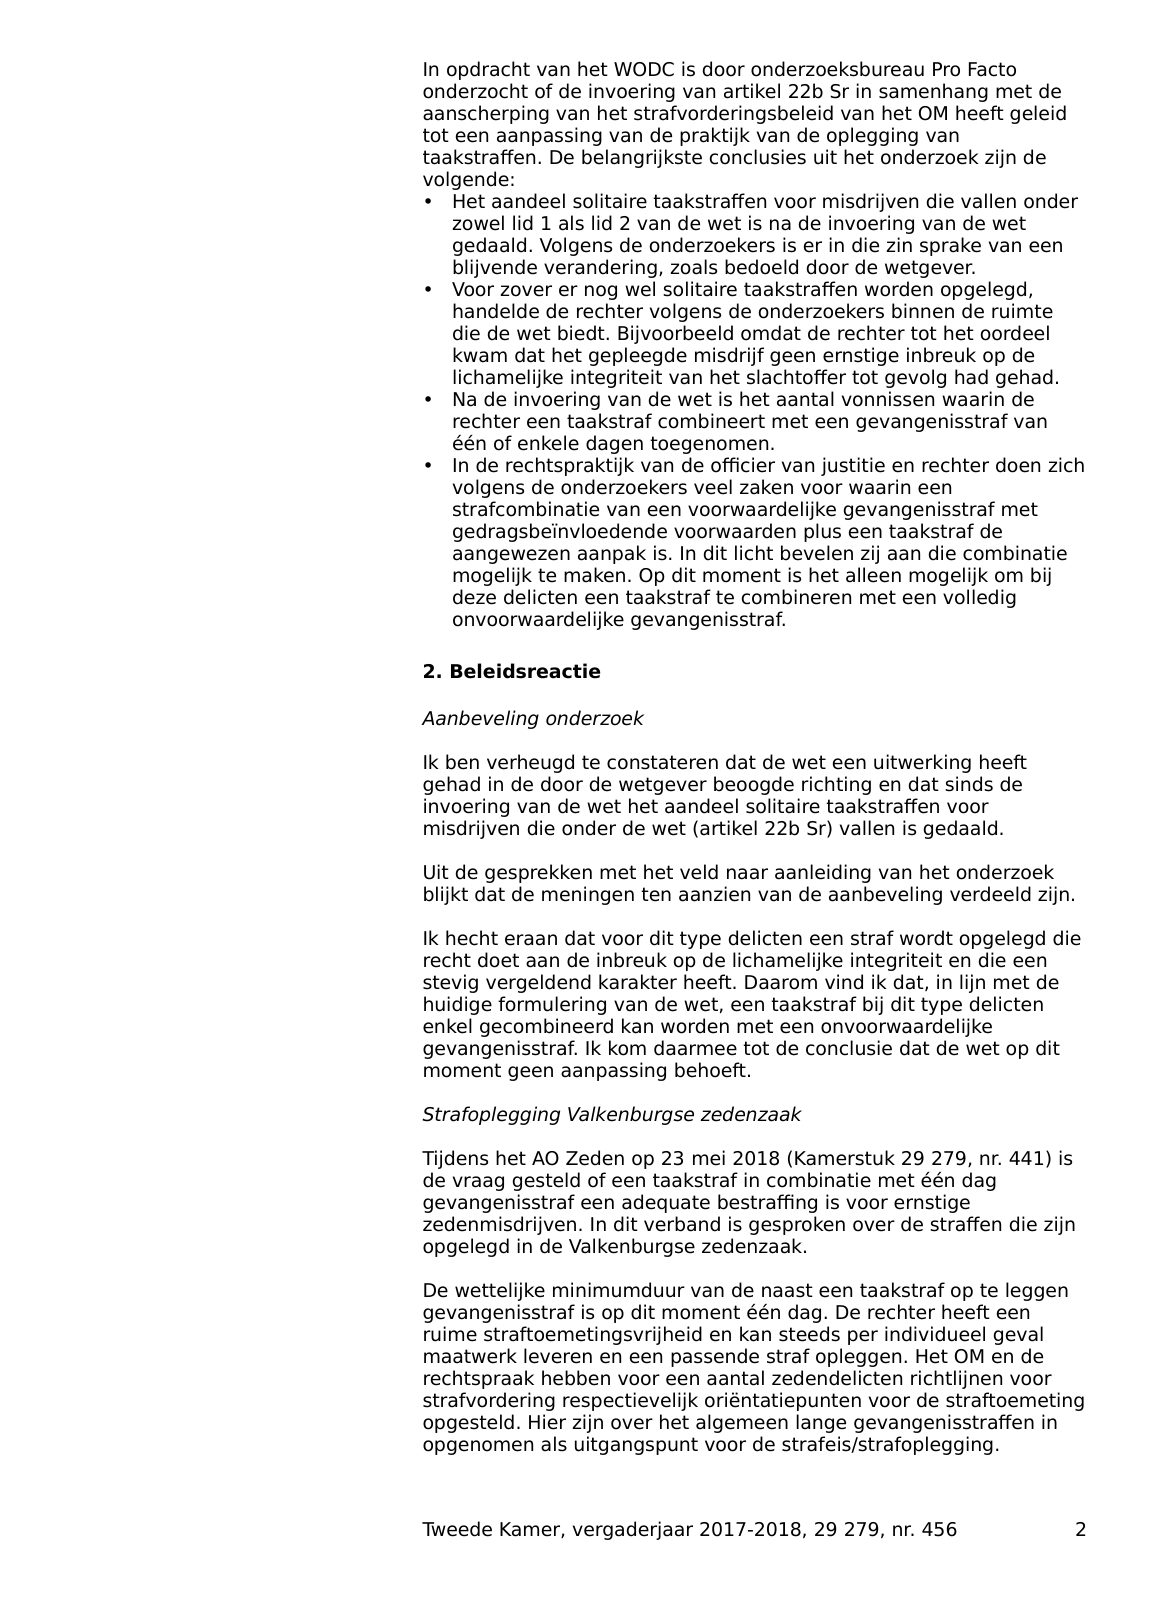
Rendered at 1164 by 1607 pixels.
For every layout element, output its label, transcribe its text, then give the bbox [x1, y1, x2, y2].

subtitle Aanbeveling onderzoek [422, 707, 1087, 729]
text Uit de gesprekken met het veld naar aanleiding van het onderzoek blijkt dat de meningen ten aanzien van de aanbeveling verdeeld zijn. [422, 862, 1087, 906]
text • Na de invoering van de wet is het aantal vonnissen waarin de rechter een taakstraf combineert met een gevangenisstraf van één of enkele dagen toegenomen. [422, 389, 1087, 455]
text • Het aandeel solitaire taakstraffen voor misdrijven die vallen onder zowel lid 1 als lid 2 van de wet is na de invoering van de wet gedaald. Volgens de onderzoekers is er in die zin sprake van een blijvende verandering, zoals bedoeld door de wetgever. [422, 191, 1087, 279]
subtitle 2. Beleidsreactie [422, 661, 1087, 682]
subtitle Strafoplegging Valkenburgse zedenzaak [422, 1104, 1087, 1126]
text De wettelijke minimumduur van de naast een taakstraf op te leggen gevangenisstraf is op dit moment één dag. De rechter heeft een ruime straftoemetingsvrijheid en kan steeds per individueel geval maatwerk leveren en een passende straf opleggen. Het OM en de rechtspraak hebben voor een aantal zedendelicten richtlijnen voor strafvordering respectievelijk oriëntatiepunten voor de straftoemeting opgesteld. Hier zijn over het algemeen lange gevangenisstraffen in opgenomen als uitgangspunt voor de strafeis/strafoplegging. [422, 1280, 1087, 1456]
text Ik hecht eraan dat voor dit type delicten een straf wordt opgelegd die recht doet aan de inbreuk op de lichamelijke integriteit en die een stevig vergeldend karakter heeft. Daarom vind ik dat, in lijn met de huidige formulering van de wet, een taakstraf bij dit type delicten enkel gecombineerd kan worden met een onvoorwaardelijke gevangenisstraf. Ik kom daarmee tot de conclusie dat de wet op dit moment geen aanpassing behoeft. [422, 928, 1087, 1082]
text Tijdens het AO Zeden op 23 mei 2018 (Kamerstuk 29 279, nr. 441) is de vraag gesteld of een taakstraf in combinatie met één dag gevangenisstraf een adequate bestraffing is voor ernstige zedenmisdrijven. In dit verband is gesproken over de straffen die zijn opgelegd in de Valkenburgse zedenzaak. [422, 1148, 1087, 1258]
text Ik ben verheugd te constateren dat de wet een uitwerking heeft gehad in de door de wetgever beoogde richting en dat sinds de invoering van de wet het aandeel solitaire taakstraffen voor misdrijven die onder de wet (artikel 22b Sr) vallen is gedaald. [422, 752, 1087, 839]
text • Voor zover er nog wel solitaire taakstraffen worden opgelegd, handelde de rechter volgens de onderzoekers binnen de ruimte die de wet biedt. Bijvoorbeeld omdat de rechter tot het oordeel kwam dat het gepleegde misdrijf geen ernstige inbreuk op de lichamelijke integriteit van het slachtoffer tot gevolg had gehad. [422, 279, 1087, 389]
text • In de rechtspraktijk van de officier van justitie en rechter doen zich volgens de onderzoekers veel zaken voor waarin een strafcombinatie van een voorwaardelijke gevangenisstraf met gedragsbeïnvloedende voorwaarden plus een taakstraf de aangewezen aanpak is. In dit licht bevelen zij aan die combinatie mogelijk te maken. Op dit moment is het alleen mogelijk om bij deze delicten een taakstraf te combineren met een volledig onvoorwaardelijke gevangenisstraf. [422, 455, 1087, 631]
text In opdracht van het WODC is door onderzoeksbureau Pro Facto onderzocht of de invoering van artikel 22b Sr in samenhang met de aanscherping van het strafvorderingsbeleid van het OM heeft geleid tot een aanpassing van de praktijk van de oplegging van taakstraffen. De belangrijkste conclusies uit het onderzoek zijn de volgende: [422, 59, 1087, 191]
